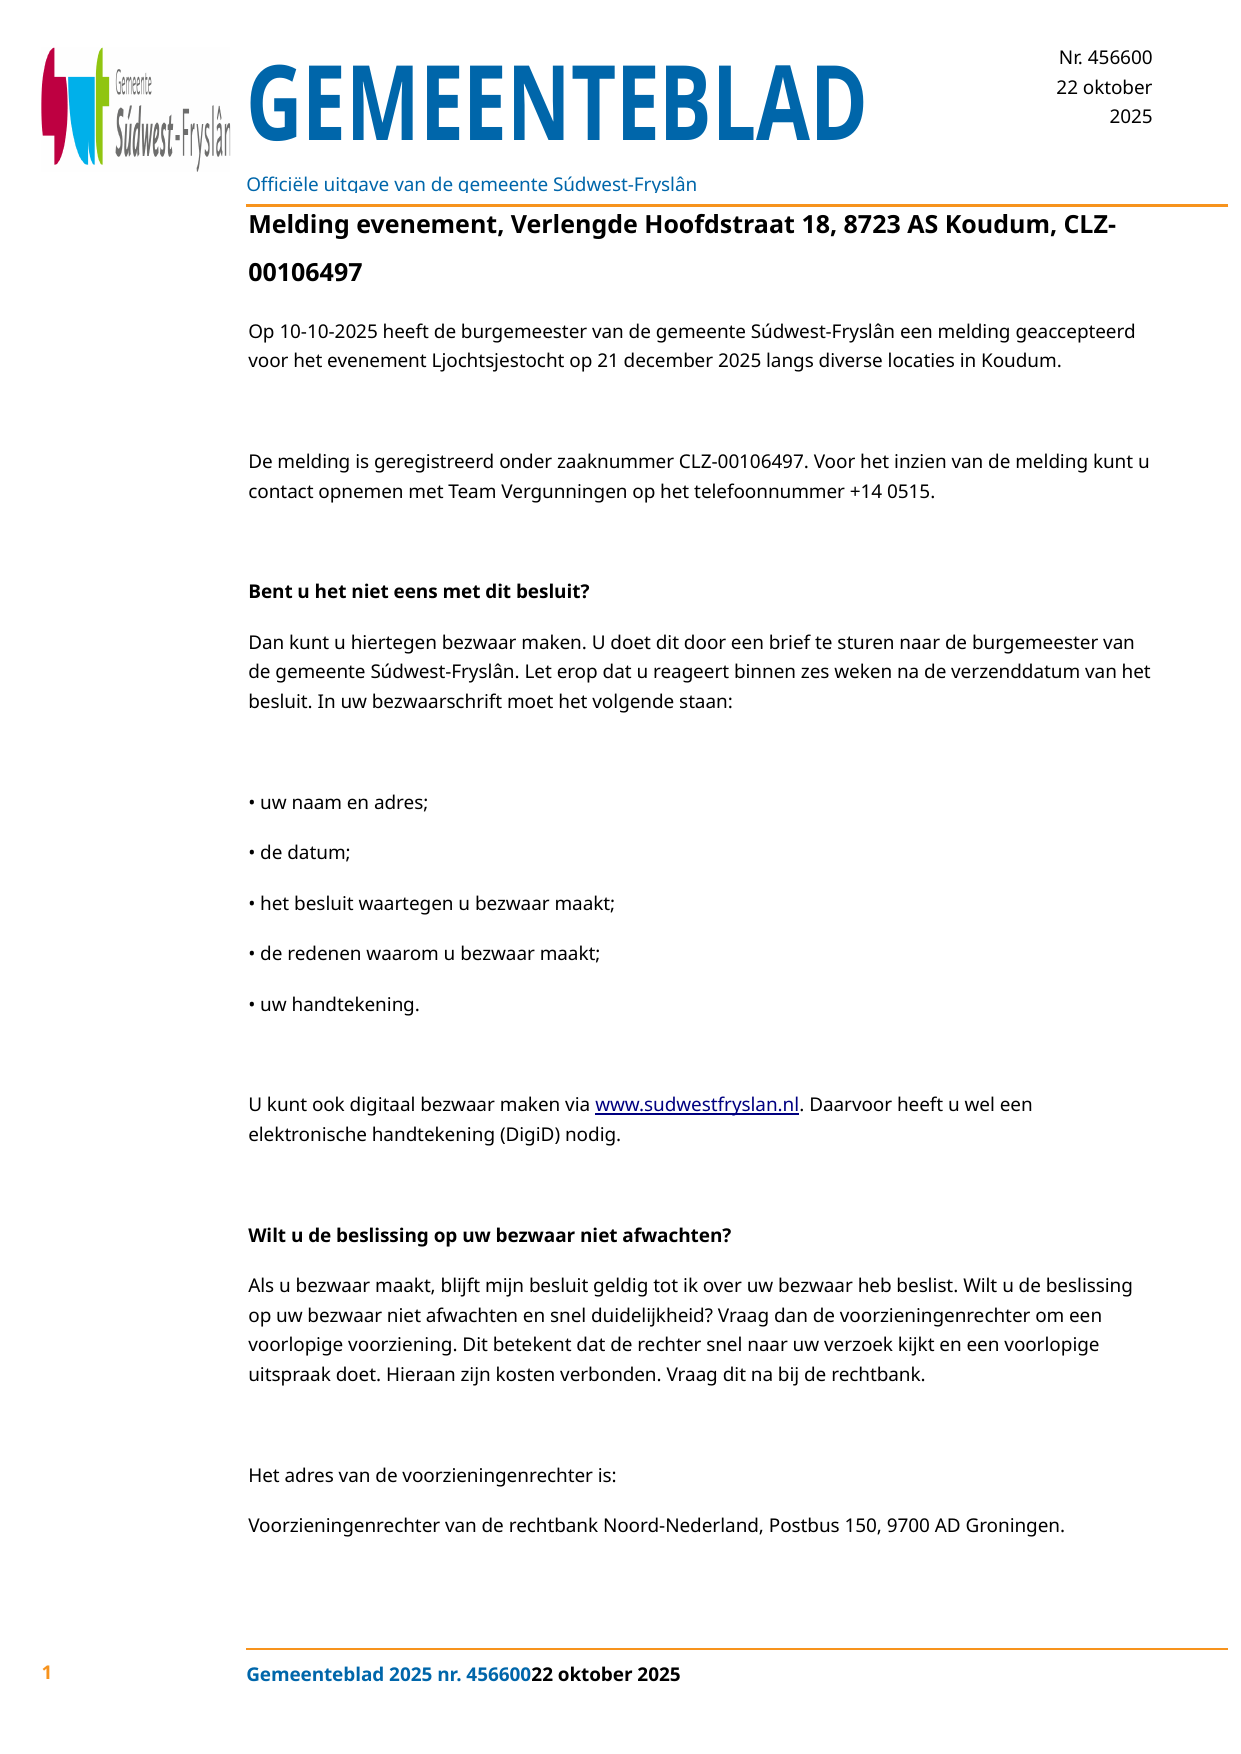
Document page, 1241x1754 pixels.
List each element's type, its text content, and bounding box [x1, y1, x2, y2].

text Dan kunt u hiertegen bezwaar maken. U doet dit door een brief te sturen naar de burgemeester van de gemeente Súdwest-Fryslân. Let erop dat u reageert binnen zes weken na de verzenddatum van het besluit. In uw bezwaarschrift moet het volgende staan: [248, 629, 1152, 714]
text • uw naam en adres; [248, 789, 1152, 815]
text Op 10-10-2025 heeft de burgemeester van de gemeente Súdwest-Fryslân een melding geaccepteerd voor het evenement Ljochtsjestocht op 21 december 2025 langs diverse locaties in Koudum. [248, 318, 1152, 373]
text Melding evenement, Verlengde Hoofdstraat 18, 8723 AS Koudum, CLZ-00106497 [248, 207, 1152, 288]
text De melding is geregistreerd onder zaaknummer CLZ-00106497. Voor het inzien van de melding kunt u contact opnemen met Team Vergunningen op het telefoonnummer +14 0515. [248, 448, 1152, 504]
text Het adres van de voorzieningenrechter is: [248, 1462, 1152, 1488]
text Wilt u de beslissing op uw bezwaar niet afwachten? [248, 1222, 1152, 1248]
picture [41, 47, 231, 172]
text • het besluit waartegen u bezwaar maakt; [248, 890, 1152, 916]
text • de datum; [248, 839, 1152, 865]
text • de redenen waarom u bezwaar maakt; [248, 940, 1152, 966]
text Voorzieningenrechter van de rechtbank Noord-Nederland, Postbus 150, 9700 AD Groningen. [248, 1512, 1152, 1538]
text U kunt ook digitaal bezwaar maken via www.sudwestfryslan.nl. Daarvoor heeft u wel een elektronische handtekening (DigiD) nodig. [248, 1092, 1152, 1147]
text Bent u het niet eens met dit besluit? [248, 579, 1152, 604]
text Als u bezwaar maakt, blijft mijn besluit geldig tot ik over uw bezwaar heb beslist. Wilt u de beslissing op uw bezwaar niet afwachten en snel duidelijkheid? Vraag dan de voorzieningenrechter om een voorlopige voorziening. Dit betekent dat de rechter snel naar uw verzoek kijkt en een voorlopige uitspraak doet. Hieraan zijn kosten verbonden. Vraag dit na bij de rechtbank. [248, 1272, 1152, 1387]
text • uw handtekening. [248, 991, 1152, 1017]
